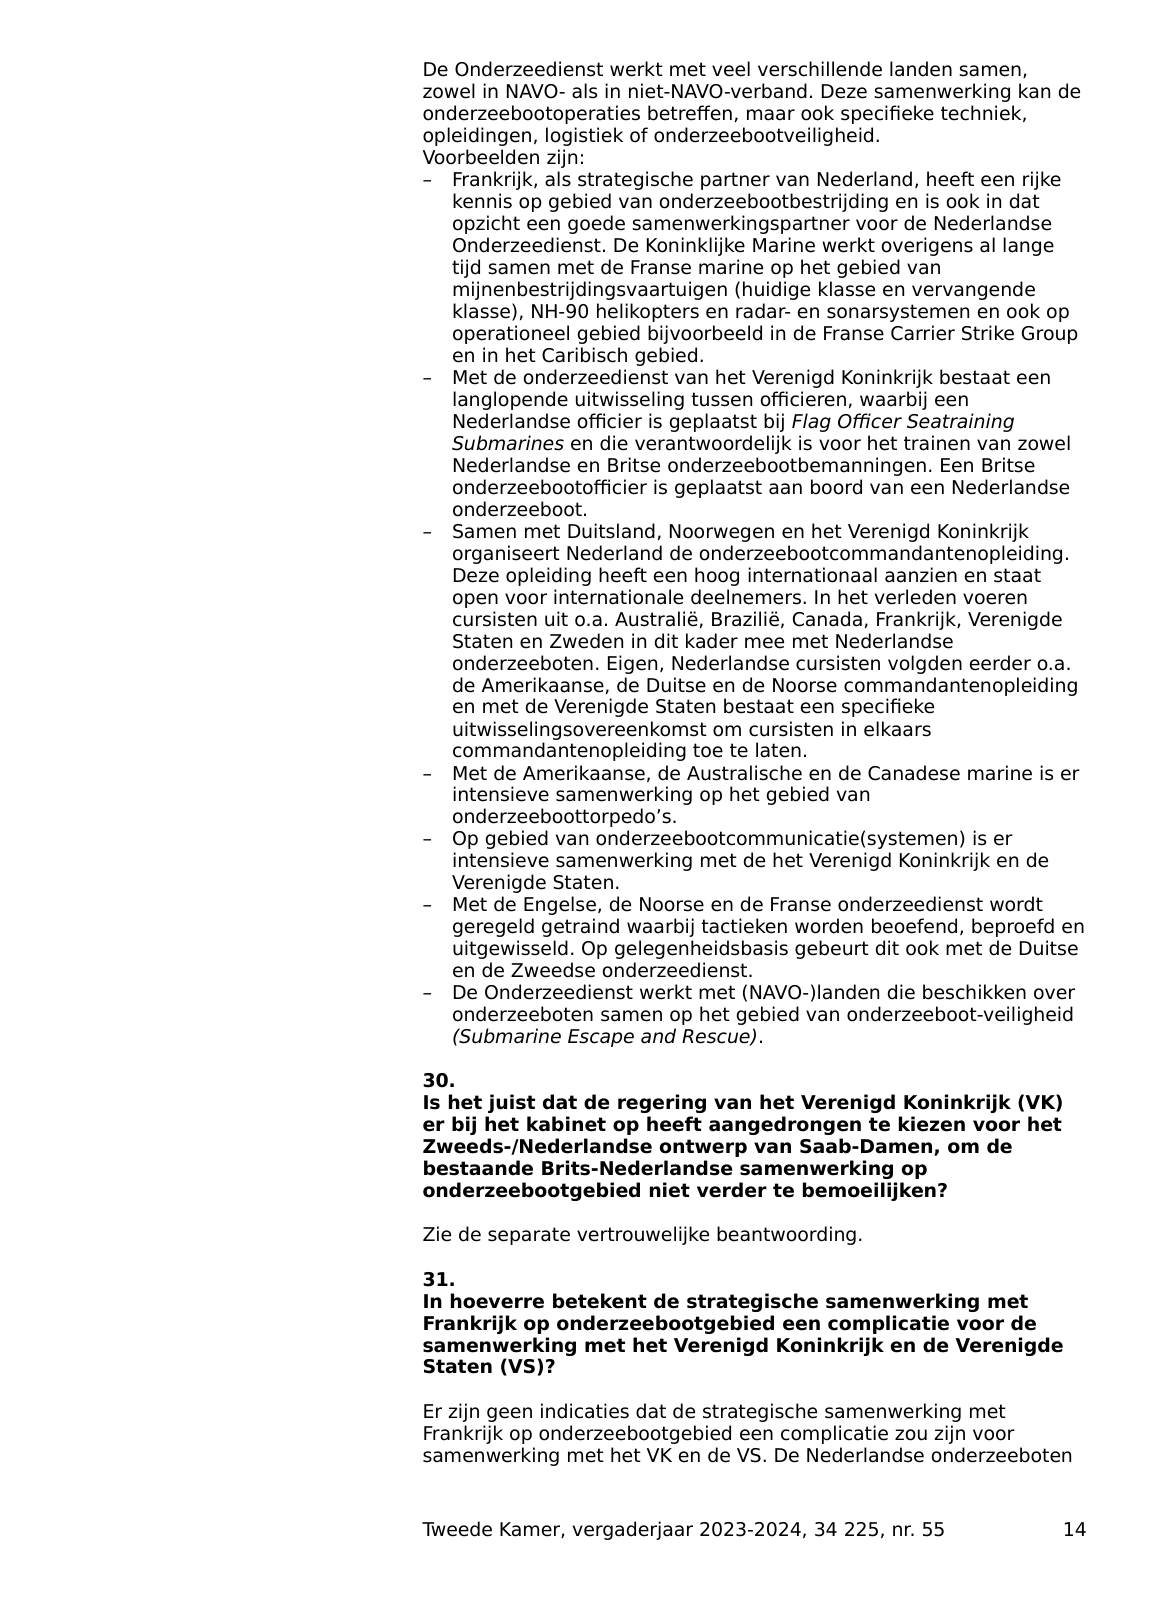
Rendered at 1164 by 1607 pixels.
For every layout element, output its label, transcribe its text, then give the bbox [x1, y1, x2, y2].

text De Onderzeedienst werkt met veel verschillende landen samen, zowel in NAVO- als in niet-NAVO-verband. Deze samenwerking kan de onderzeebootoperaties betreffen, maar ook specifieke techniek, opleidingen, logistiek of onderzeebootveiligheid. [422, 59, 1087, 147]
text – Met de Engelse, de Noorse en de Franse onderzeedienst wordt geregeld getraind waarbij tactieken worden beoefend, beproefd en uitgewisseld. Op gelegenheidsbasis gebeurt dit ook met de Duitse en de Zweedse onderzeedienst. [422, 894, 1087, 982]
text 30. [422, 1070, 1087, 1092]
text – Met de onderzeedienst van het Verenigd Koninkrijk bestaat een langlopende uitwisseling tussen officieren, waarbij een Nederlandse officier is geplaatst bij Flag Officer Seatraining Submarines en die verantwoordelijk is voor het trainen van zowel Nederlandse en Britse onderzeebootbemanningen. Een Britse onderzeebootofficier is geplaatst aan boord van een Nederlandse onderzeeboot. [422, 367, 1087, 521]
text – Op gebied van onderzeebootcommunicatie(systemen) is er intensieve samenwerking met de het Verenigd Koninkrijk en de Verenigde Staten. [422, 828, 1087, 894]
text 31. [422, 1268, 1087, 1291]
text – Met de Amerikaanse, de Australische en de Canadese marine is er intensieve samenwerking op het gebied van onderzeeboottorpedo’s. [422, 762, 1087, 828]
text In hoeverre betekent de strategische samenwerking met Frankrijk op onderzeebootgebied een complicatie voor de samenwerking met het Verenigd Koninkrijk en de Verenigde Staten (VS)? [422, 1291, 1087, 1378]
text Voorbeelden zijn: [422, 147, 1087, 169]
text – De Onderzeedienst werkt met (NAVO-)landen die beschikken over onderzeeboten samen op het gebied van onderzeeboot-veiligheid (Submarine Escape and Rescue). [422, 982, 1087, 1048]
text – Frankrijk, als strategische partner van Nederland, heeft een rijke kennis op gebied van onderzeebootbestrijding en is ook in dat opzicht een goede samenwerkingspartner voor de Nederlandse Onderzeedienst. De Koninklijke Marine werkt overigens al lange tijd samen met de Franse marine op het gebied van mijnenbestrijdingsvaartuigen (huidige klasse en vervangende klasse), NH-90 helikopters en radar- en sonarsystemen en ook op operationeel gebied bijvoorbeeld in de Franse Carrier Strike Group en in het Caribisch gebied. [422, 169, 1087, 367]
text – Samen met Duitsland, Noorwegen en het Verenigd Koninkrijk organiseert Nederland de onderzeebootcommandantenopleiding. Deze opleiding heeft een hoog internationaal aanzien en staat open voor internationale deelnemers. In het verleden voeren cursisten uit o.a. Australië, Brazilië, Canada, Frankrijk, Verenigde Staten en Zweden in dit kader mee met Nederlandse onderzeeboten. Eigen, Nederlandse cursisten volgden eerder o.a. de Amerikaanse, de Duitse en de Noorse commandantenopleiding en met de Verenigde Staten bestaat een specifieke uitwisselingsovereenkomst om cursisten in elkaars commandantenopleiding toe te laten. [422, 521, 1087, 762]
text Zie de separate vertrouwelijke beantwoording. [422, 1224, 1087, 1246]
text Er zijn geen indicaties dat de strategische samenwerking met Frankrijk op onderzeebootgebied een complicatie zou zijn voor samenwerking met het VK en de VS. De Nederlandse onderzeeboten [422, 1401, 1087, 1467]
text Is het juist dat de regering van het Verenigd Koninkrijk (VK) er bij het kabinet op heeft aangedrongen te kiezen voor het Zweeds-/Nederlandse ontwerp van Saab-Damen, om de bestaande Brits-Nederlandse samenwerking op onderzeebootgebied niet verder te bemoeilijken? [422, 1092, 1087, 1202]
